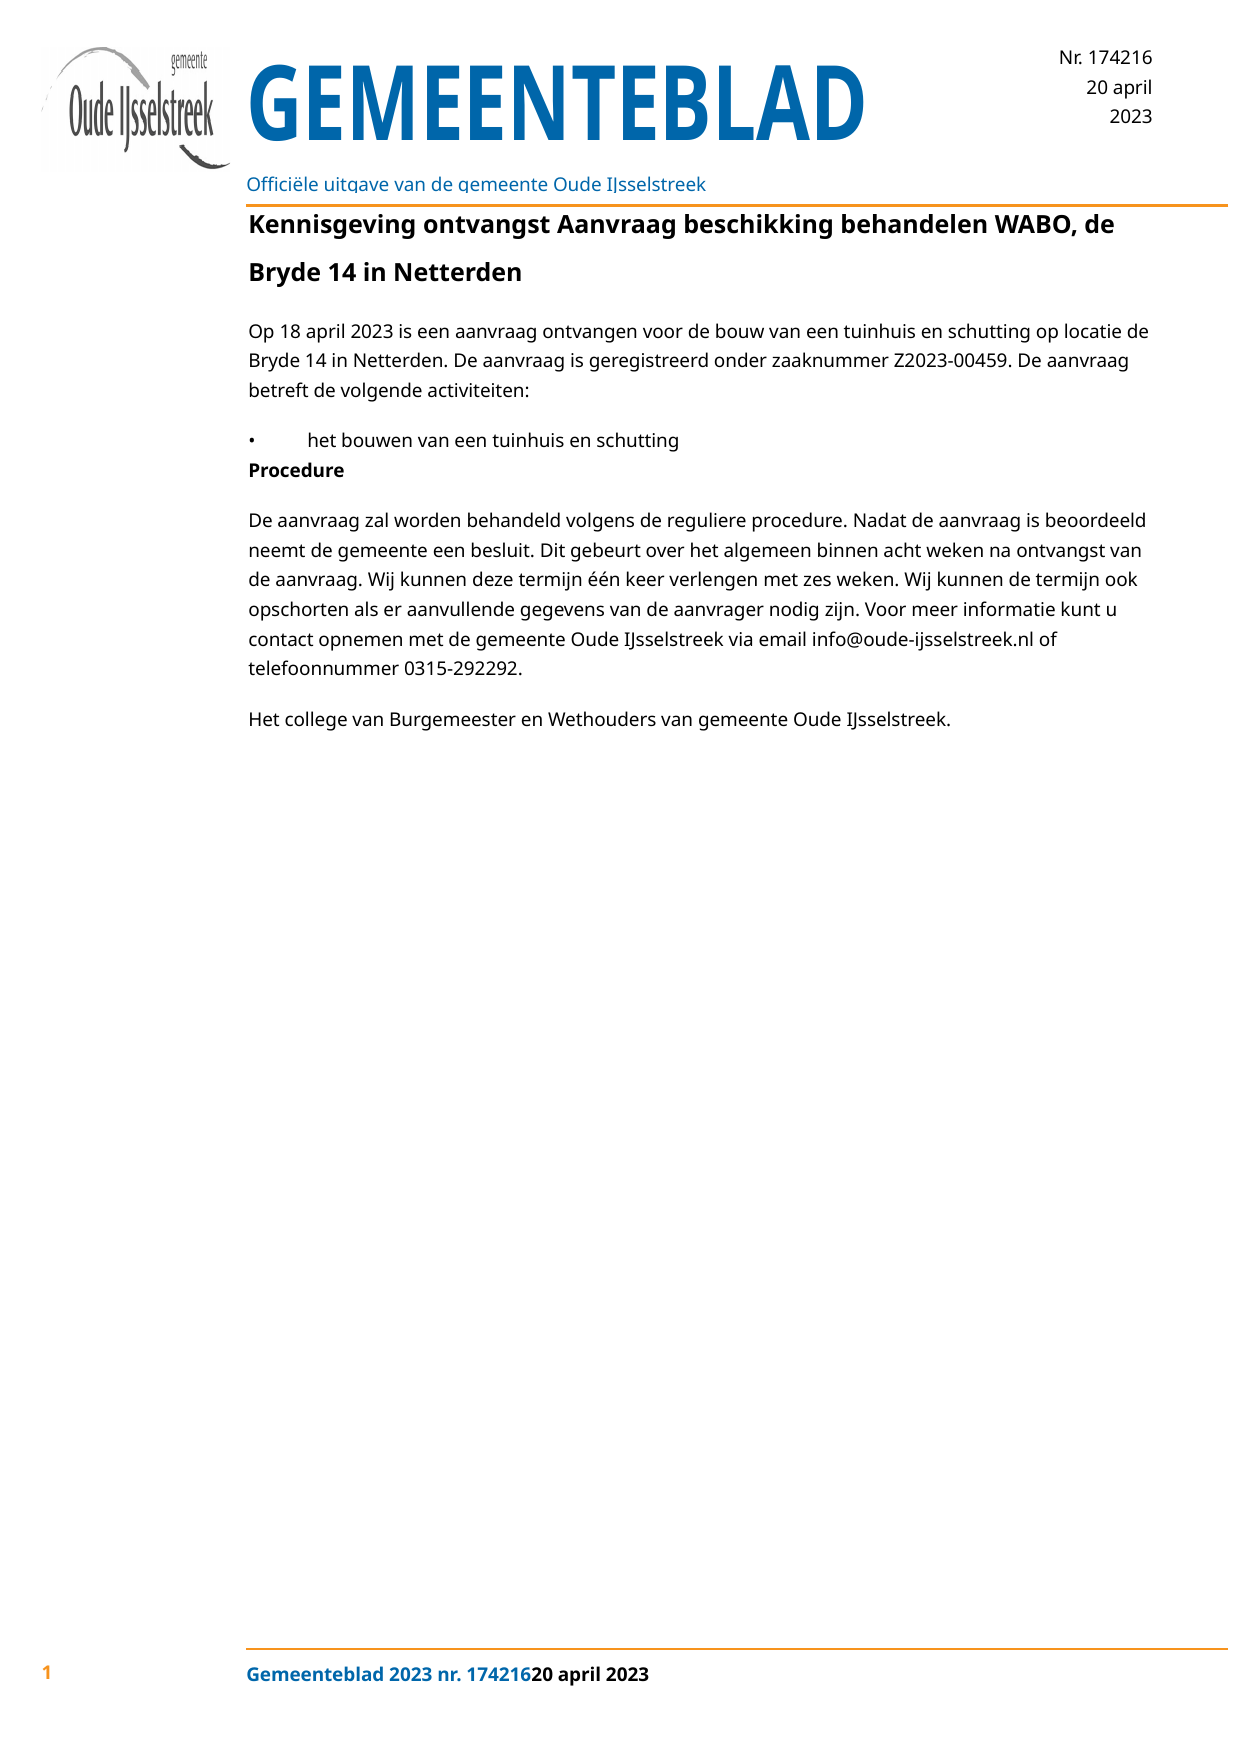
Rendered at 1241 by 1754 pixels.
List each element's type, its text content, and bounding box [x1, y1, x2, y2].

text Op 18 april 2023 is een aanvraag ontvangen voor de bouw van een tuinhuis en schutting op locatie de Bryde 14 in Netterden. De aanvraag is geregistreerd onder zaaknummer Z2023-00459. De aanvraag betreft de volgende activiteiten: [248, 318, 1152, 403]
text Kennisgeving ontvangst Aanvraag beschikking behandelen WABO, de Bryde 14 in Netterden [248, 207, 1152, 288]
picture [41, 47, 231, 172]
text De aanvraag zal worden behandeld volgens de reguliere procedure. Nadat de aanvraag is beoordeeld neemt de gemeente een besluit. Dit gebeurt over het algemeen binnen acht weken na ontvangst van de aanvraag. Wij kunnen deze termijn één keer verlengen met zes weken. Wij kunnen de termijn ook opschorten als er aanvullende gegevens van de aanvrager nodig zijn. Voor meer informatie kunt u contact opnemen met de gemeente Oude IJsselstreek via email info@oude-ijsselstreek.nl of telefoonnummer 0315-292292. [248, 507, 1152, 681]
list het bouwen van een tuinhuis en schutting [248, 427, 1152, 453]
text Procedure [248, 457, 1152, 483]
text Het college van Burgemeester en Wethouders van gemeente Oude IJsselstreek. [248, 706, 1152, 732]
